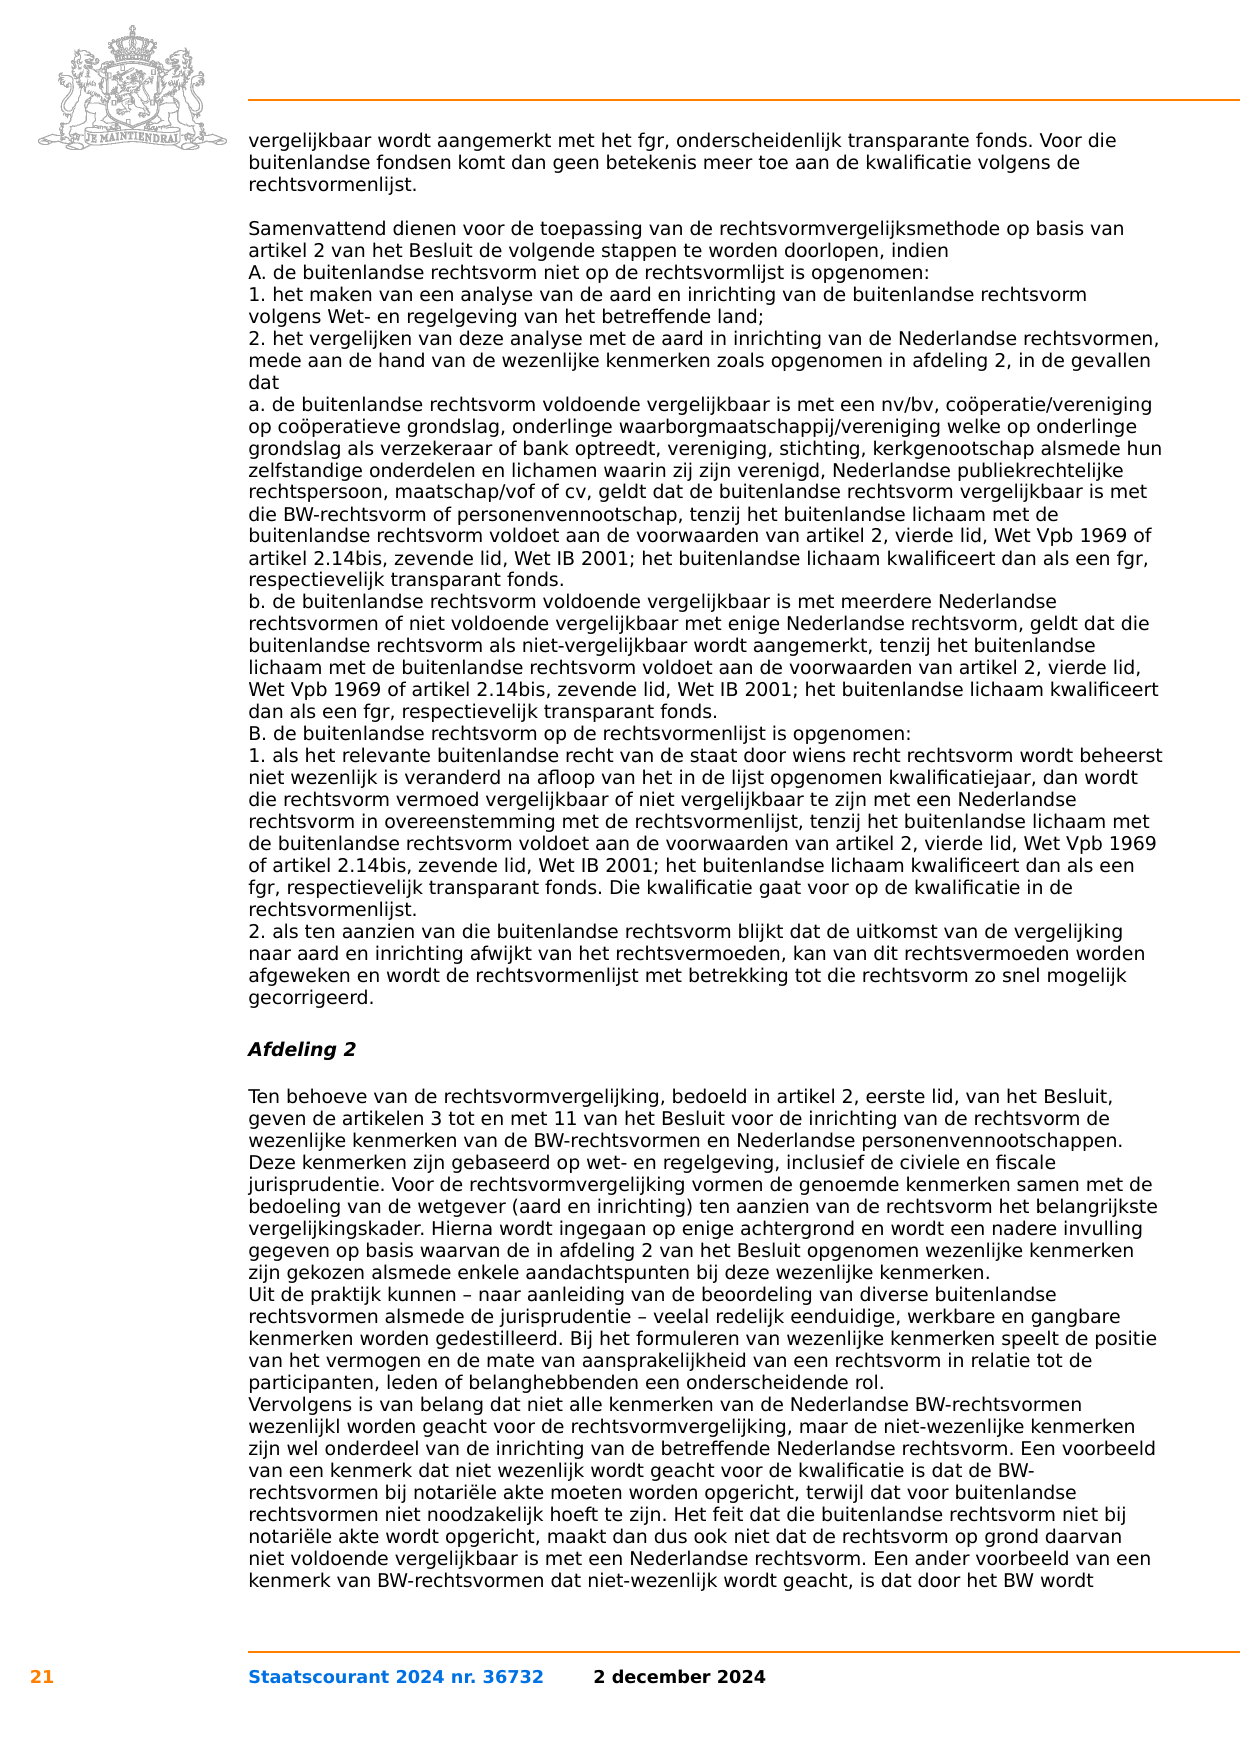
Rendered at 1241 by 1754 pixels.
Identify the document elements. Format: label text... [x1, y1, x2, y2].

text b. de buitenlandse rechtsvorm voldoende vergelijkbaar is met meerdere Nederlandse rechtsvormen of niet voldoende vergelijkbaar met enige Nederlandse rechtsvorm, geldt dat die buitenlandse rechtsvorm als niet-vergelijkbaar wordt aangemerkt, tenzij het buitenlandse lichaam met de buitenlandse rechtsvorm voldoet aan de voorwaarden van artikel 2, vierde lid, Wet Vpb 1969 of artikel 2.14bis, zevende lid, Wet IB 2001; het buitenlandse lichaam kwalificeert dan als een fgr, respectievelijk transparant fonds. [248, 591, 1163, 723]
text Uit de praktijk kunnen – naar aanleiding van de beoordeling van diverse buitenlandse rechtsvormen alsmede de jurisprudentie – veelal redelijk eenduidige, werkbare en gangbare kenmerken worden gedestilleerd. Bij het formuleren van wezenlijke kenmerken speelt de positie van het vermogen en de mate van aansprakelijkheid van een rechtsvorm in relatie tot de participanten, leden of belanghebbenden een onderscheidende rol. [248, 1284, 1163, 1394]
text 1. het maken van een analyse van de aard en inrichting van de buitenlandse rechtsvorm volgens Wet- en regelgeving van het betreffende land; [248, 284, 1163, 328]
text B. de buitenlandse rechtsvorm op de rechtsvormenlijst is opgenomen: [248, 723, 1163, 745]
text vergelijkbaar wordt aangemerkt met het fgr, onderscheidenlijk transparante fonds. Voor die buitenlandse fondsen komt dan geen betekenis meer toe aan de kwalificatie volgens de rechtsvormenlijst. [248, 130, 1163, 196]
text A. de buitenlandse rechtsvorm niet op de rechtsvormlijst is opgenomen: [248, 262, 1163, 284]
text 2. als ten aanzien van die buitenlandse rechtsvorm blijkt dat de uitkomst van de vergelijking naar aard en inrichting afwijkt van het rechtsvermoeden, kan van dit rechtsvermoeden worden afgeweken en wordt de rechtsvormenlijst met betrekking tot die rechtsvorm zo snel mogelijk gecorrigeerd. [248, 921, 1163, 1009]
text Ten behoeve van de rechtsvormvergelijking, bedoeld in artikel 2, eerste lid, van het Besluit, geven de artikelen 3 tot en met 11 van het Besluit voor de inrichting van de rechtsvorm de wezenlijke kenmerken van de BW-rechtsvormen en Nederlandse personenvennootschappen. Deze kenmerken zijn gebaseerd op wet- en regelgeving, inclusief de civiele en fiscale jurisprudentie. Voor de rechtsvormvergelijking vormen de genoemde kenmerken samen met de bedoeling van de wetgever (aard en inrichting) ten aanzien van de rechtsvorm het belangrijkste vergelijkingskader. Hierna wordt ingegaan op enige achtergrond en wordt een nadere invulling gegeven op basis waarvan de in afdeling 2 van het Besluit opgenomen wezenlijke kenmerken zijn gekozen alsmede enkele aandachtspunten bij deze wezenlijke kenmerken. [248, 1086, 1163, 1284]
text Samenvattend dienen voor de toepassing van de rechtsvormvergelijksmethode op basis van artikel 2 van het Besluit de volgende stappen te worden doorlopen, indien [248, 218, 1163, 262]
text a. de buitenlandse rechtsvorm voldoende vergelijkbaar is met een nv/bv, coöperatie/vereniging op coöperatieve grondslag, onderlinge waarborgmaatschappij/vereniging welke op onderlinge grondslag als verzekeraar of bank optreedt, vereniging, stichting, kerkgenootschap alsmede hun zelfstandige onderdelen en lichamen waarin zij zijn verenigd, Nederlandse publiekrechtelijke rechtspersoon, maatschap/vof of cv, geldt dat de buitenlandse rechtsvorm vergelijkbaar is met die BW-rechtsvorm of personenvennootschap, tenzij het buitenlandse lichaam met de buitenlandse rechtsvorm voldoet aan de voorwaarden van artikel 2, vierde lid, Wet Vpb 1969 of artikel 2.14bis, zevende lid, Wet IB 2001; het buitenlandse lichaam kwalificeert dan als een fgr, respectievelijk transparant fonds. [248, 393, 1163, 591]
text 1. als het relevante buitenlandse recht van de staat door wiens recht rechtsvorm wordt beheerst niet wezenlijk is veranderd na afloop van het in de lijst opgenomen kwalificatiejaar, dan wordt die rechtsvorm vermoed vergelijkbaar of niet vergelijkbaar te zijn met een Nederlandse rechtsvorm in overeenstemming met de rechtsvormenlijst, tenzij het buitenlandse lichaam met de buitenlandse rechtsvorm voldoet aan de voorwaarden van artikel 2, vierde lid, Wet Vpb 1969 of artikel 2.14bis, zevende lid, Wet IB 2001; het buitenlandse lichaam kwalificeert dan als een fgr, respectievelijk transparant fonds. Die kwalificatie gaat voor op de kwalificatie in de rechtsvormenlijst. [248, 745, 1163, 921]
text Vervolgens is van belang dat niet alle kenmerken van de Nederlandse BW-rechtsvormen wezenlijkl worden geacht voor de rechtsvormvergelijking, maar de niet-wezenlijke kenmerken zijn wel onderdeel van de inrichting van de betreffende Nederlandse rechtsvorm. Een voorbeeld van een kenmerk dat niet wezenlijk wordt geacht voor de kwalificatie is dat de BW-rechtsvormen bij notariële akte moeten worden opgericht, terwijl dat voor buitenlandse rechtsvormen niet noodzakelijk hoeft te zijn. Het feit dat die buitenlandse rechtsvorm niet bij notariële akte wordt opgericht, maakt dan dus ook niet dat de rechtsvorm op grond daarvan niet voldoende vergelijkbaar is met een Nederlandse rechtsvorm. Een ander voorbeeld van een kenmerk van BW-rechtsvormen dat niet-wezenlijk wordt geacht, is dat door het BW wordt [248, 1394, 1163, 1591]
picture [38, 25, 227, 150]
subtitle Afdeling 2 [248, 1039, 1163, 1061]
text 2. het vergelijken van deze analyse met de aard in inrichting van de Nederlandse rechtsvormen, mede aan de hand van de wezenlijke kenmerken zoals opgenomen in afdeling 2, in de gevallen dat [248, 328, 1163, 393]
